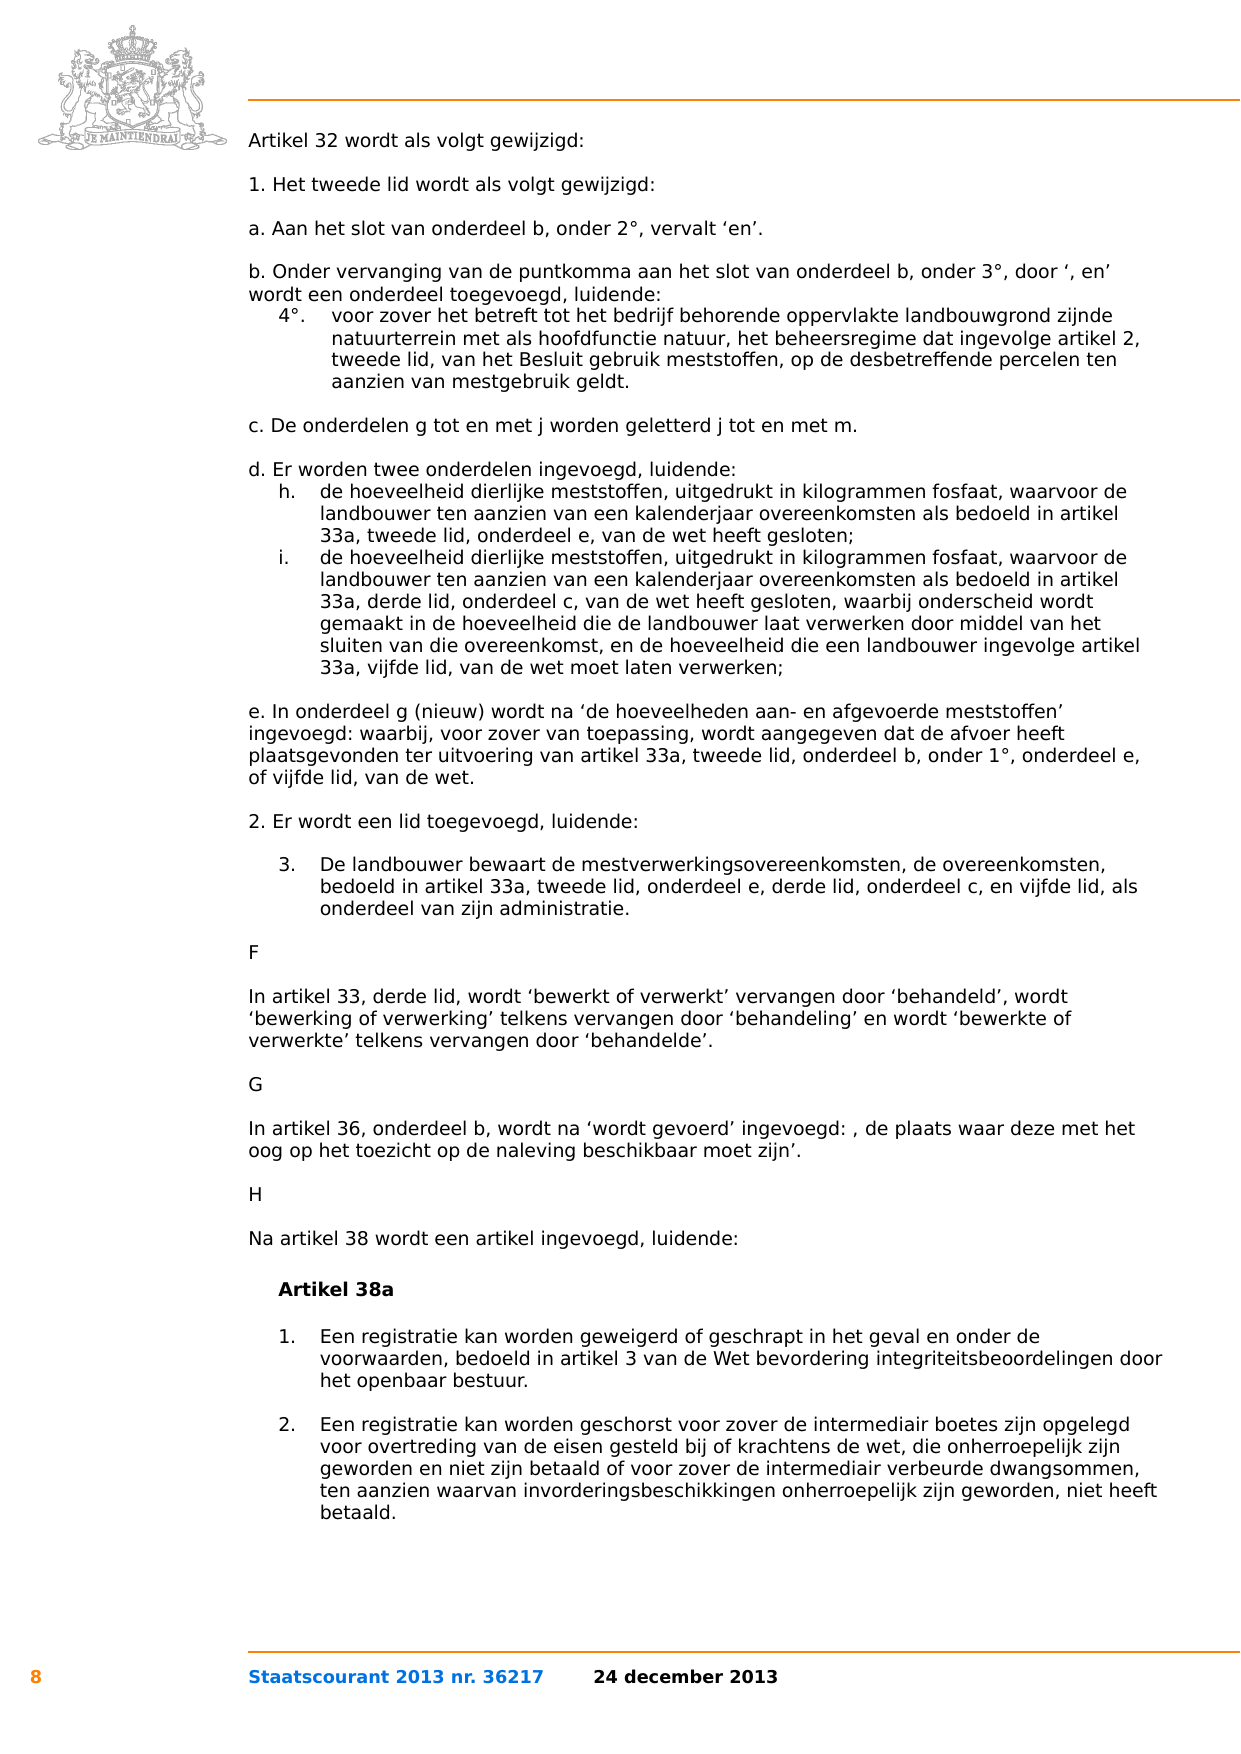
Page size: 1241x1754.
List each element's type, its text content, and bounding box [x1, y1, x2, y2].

text In artikel 33, derde lid, wordt ‘bewerkt of verwerkt’ vervangen door ‘behandeld’, wordt ‘bewerking of verwerking’ telkens vervangen door ‘behandeling’ en wordt ‘bewerkte of verwerkte’ telkens vervangen door ‘behandelde’. [248, 986, 1163, 1052]
text F [248, 942, 1163, 964]
text i. de hoeveelheid dierlijke meststoffen, uitgedrukt in kilogrammen fosfaat, waarvoor de landbouwer ten aanzien van een kalenderjaar overeenkomsten als bedoeld in artikel 33a, derde lid, onderdeel c, van de wet heeft gesloten, waarbij onderscheid wordt gemaakt in de hoeveelheid die de landbouwer laat verwerken door middel van het sluiten van die overeenkomst, en de hoeveelheid die een landbouwer ingevolge artikel 33a, vijfde lid, van de wet moet laten verwerken; [278, 547, 1163, 679]
text Artikel 32 wordt als volgt gewijzigd: [248, 130, 1163, 152]
text 3. De landbouwer bewaart de mestverwerkingsovereenkomsten, de overeenkomsten, bedoeld in artikel 33a, tweede lid, onderdeel e, derde lid, onderdeel c, en vijfde lid, als onderdeel van zijn administratie. [278, 854, 1163, 920]
text Na artikel 38 wordt een artikel ingevoegd, luidende: [248, 1227, 1163, 1249]
text e. In onderdeel g (nieuw) wordt na ‘de hoeveelheden aan- en afgevoerde meststoffen’ ingevoegd: waarbij, voor zover van toepassing, wordt aangegeven dat de afvoer heeft plaatsgevonden ter uitvoering van artikel 33a, tweede lid, onderdeel b, onder 1°, onderdeel e, of vijfde lid, van de wet. [248, 701, 1163, 789]
text h. de hoeveelheid dierlijke meststoffen, uitgedrukt in kilogrammen fosfaat, waarvoor de landbouwer ten aanzien van een kalenderjaar overeenkomsten als bedoeld in artikel 33a, tweede lid, onderdeel e, van de wet heeft gesloten; [278, 481, 1163, 547]
text 4°. voor zover het betreft tot het bedrijf behorende oppervlakte landbouwgrond zijnde natuurterrein met als hoofdfunctie natuur, het beheersregime dat ingevolge artikel 2, tweede lid, van het Besluit gebruik meststoffen, op de desbetreffende percelen ten aanzien van mestgebruik geldt. [278, 305, 1163, 393]
text 1. Een registratie kan worden geweigerd of geschrapt in het geval en onder de voorwaarden, bedoeld in artikel 3 van de Wet bevordering integriteitsbeoordelingen door het openbaar bestuur. [278, 1326, 1163, 1392]
text H [248, 1183, 1163, 1206]
text a. Aan het slot van onderdeel b, onder 2°, vervalt ‘en’. [248, 218, 1163, 239]
subtitle Artikel 38a [278, 1279, 1163, 1301]
text c. De onderdelen g tot en met j worden geletterd j tot en met m. [248, 415, 1163, 437]
text 1. Het tweede lid wordt als volgt gewijzigd: [248, 174, 1163, 196]
text d. Er worden twee onderdelen ingevoegd, luidende: [248, 459, 1163, 481]
text 2. Een registratie kan worden geschorst voor zover de intermediair boetes zijn opgelegd voor overtreding van de eisen gesteld bij of krachtens de wet, die onherroepelijk zijn geworden en niet zijn betaald of voor zover de intermediair verbeurde dwangsommen, ten aanzien waarvan invorderingsbeschikkingen onherroepelijk zijn geworden, niet heeft betaald. [278, 1414, 1163, 1524]
picture [38, 25, 227, 150]
text b. Onder vervanging van de puntkomma aan het slot van onderdeel b, onder 3°, door ‘, en’ wordt een onderdeel toegevoegd, luidende: [248, 261, 1163, 305]
text In artikel 36, onderdeel b, wordt na ‘wordt gevoerd’ ingevoegd: , de plaats waar deze met het oog op het toezicht op de naleving beschikbaar moet zijn’. [248, 1118, 1163, 1162]
text 2. Er wordt een lid toegevoegd, luidende: [248, 811, 1163, 832]
text G [248, 1074, 1163, 1096]
